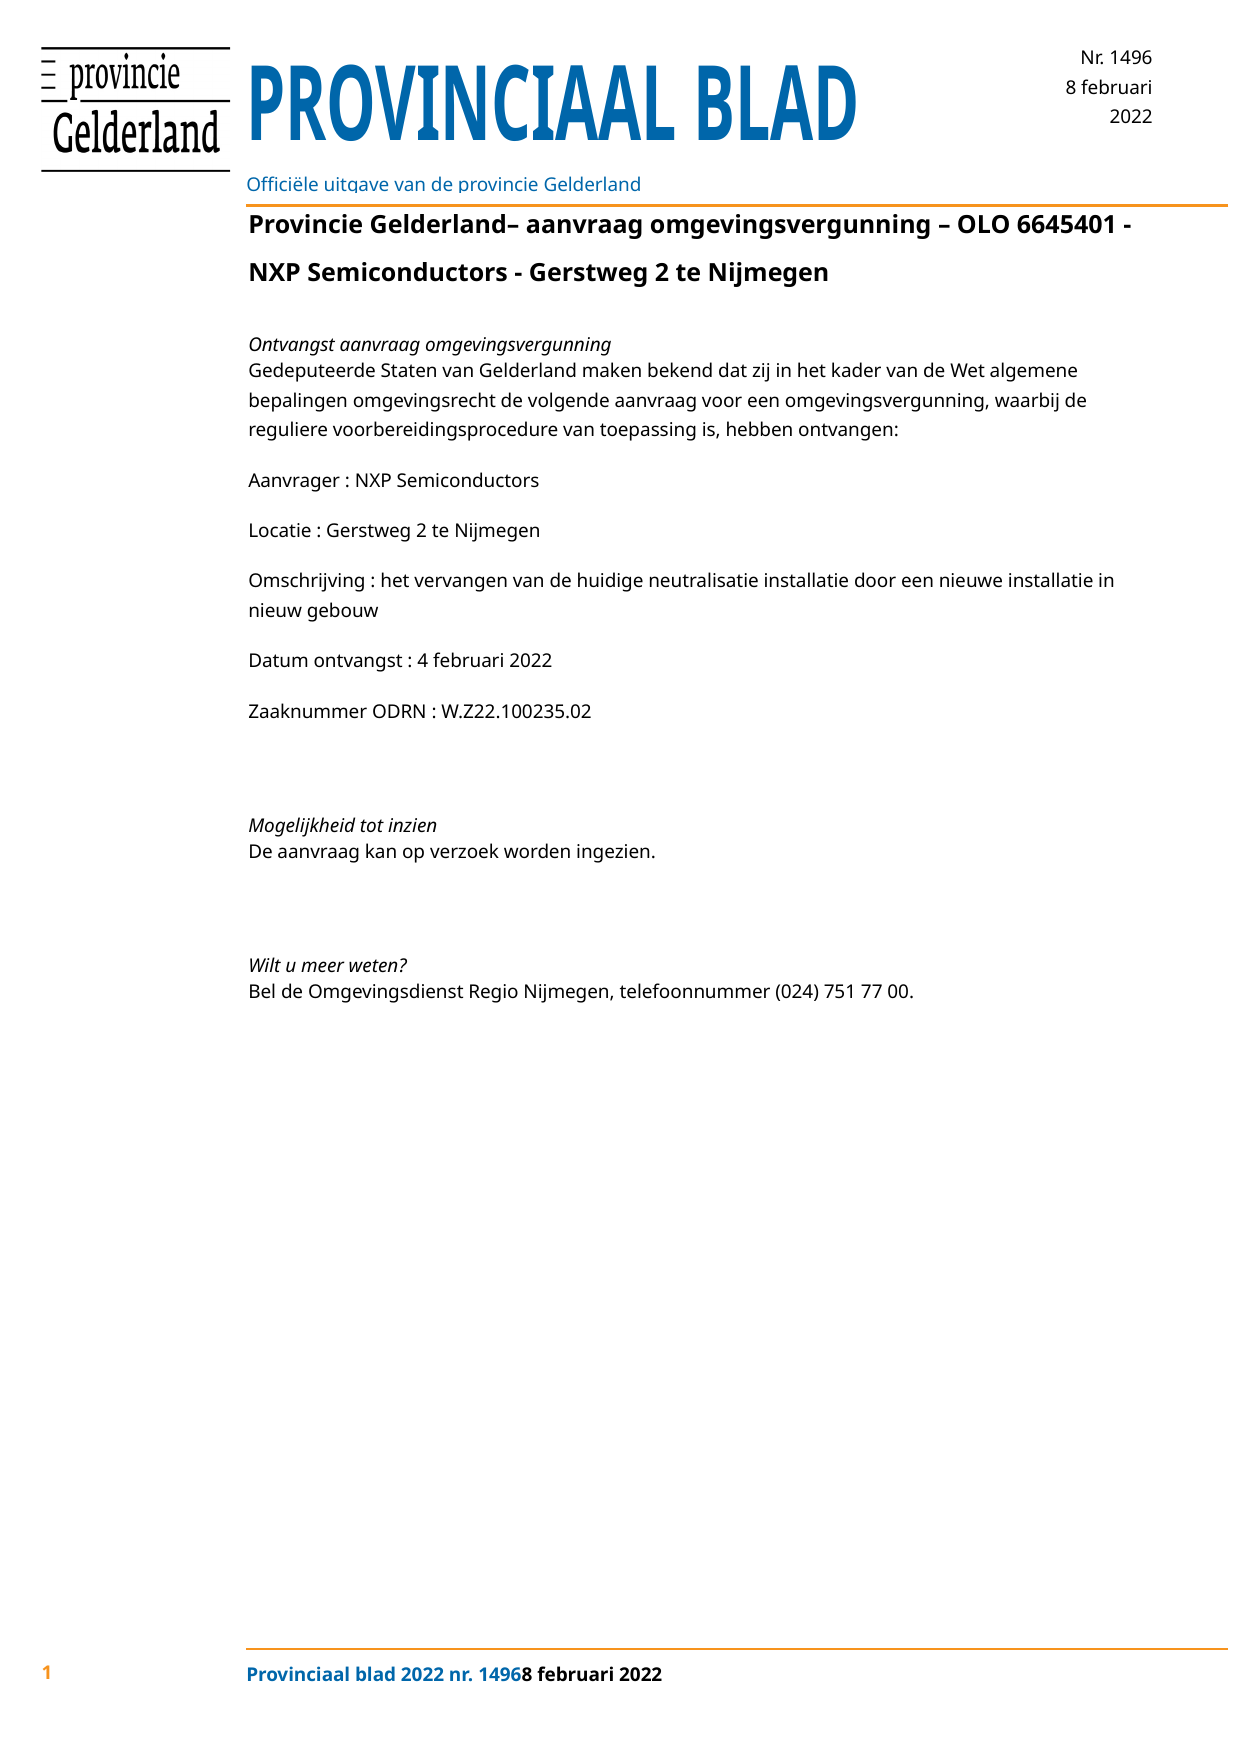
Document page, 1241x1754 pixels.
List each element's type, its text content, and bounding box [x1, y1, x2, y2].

text Omschrijving : het vervangen van de huidige neutralisatie installatie door een nieuwe installatie in nieuw gebouw [248, 568, 1152, 623]
text Gedeputeerde Staten van Gelderland maken bekend dat zij in het kader van de Wet algemene bepalingen omgevingsrecht de volgende aanvraag voor een omgevingsvergunning, waarbij de reguliere voorbereidingsprocedure van toepassing is, hebben ontvangen: [248, 357, 1152, 442]
text Aanvrager : NXP Semiconductors [248, 467, 1152, 492]
text Datum ontvangst : 4 februari 2022 [248, 648, 1152, 673]
text Wilt u meer weten? [248, 952, 1152, 978]
text Bel de Omgevingsdienst Regio Nijmegen, telefoonnummer (024) 751 77 00. [248, 978, 1152, 1004]
text Mogelijkheid tot inzien [248, 812, 1152, 838]
text Locatie : Gerstweg 2 te Nijmegen [248, 517, 1152, 543]
text Provincie Gelderland– aanvraag omgevingsvergunning – OLO 6645401 - NXP Semiconductors - Gerstweg 2 te Nijmegen [248, 207, 1152, 288]
picture [41, 47, 231, 172]
text De aanvraag kan op verzoek worden ingezien. [248, 838, 1152, 864]
text Ontvangst aanvraag omgevingsvergunning [248, 331, 1152, 357]
text Zaaknummer ODRN : W.Z22.100235.02 [248, 698, 1152, 724]
